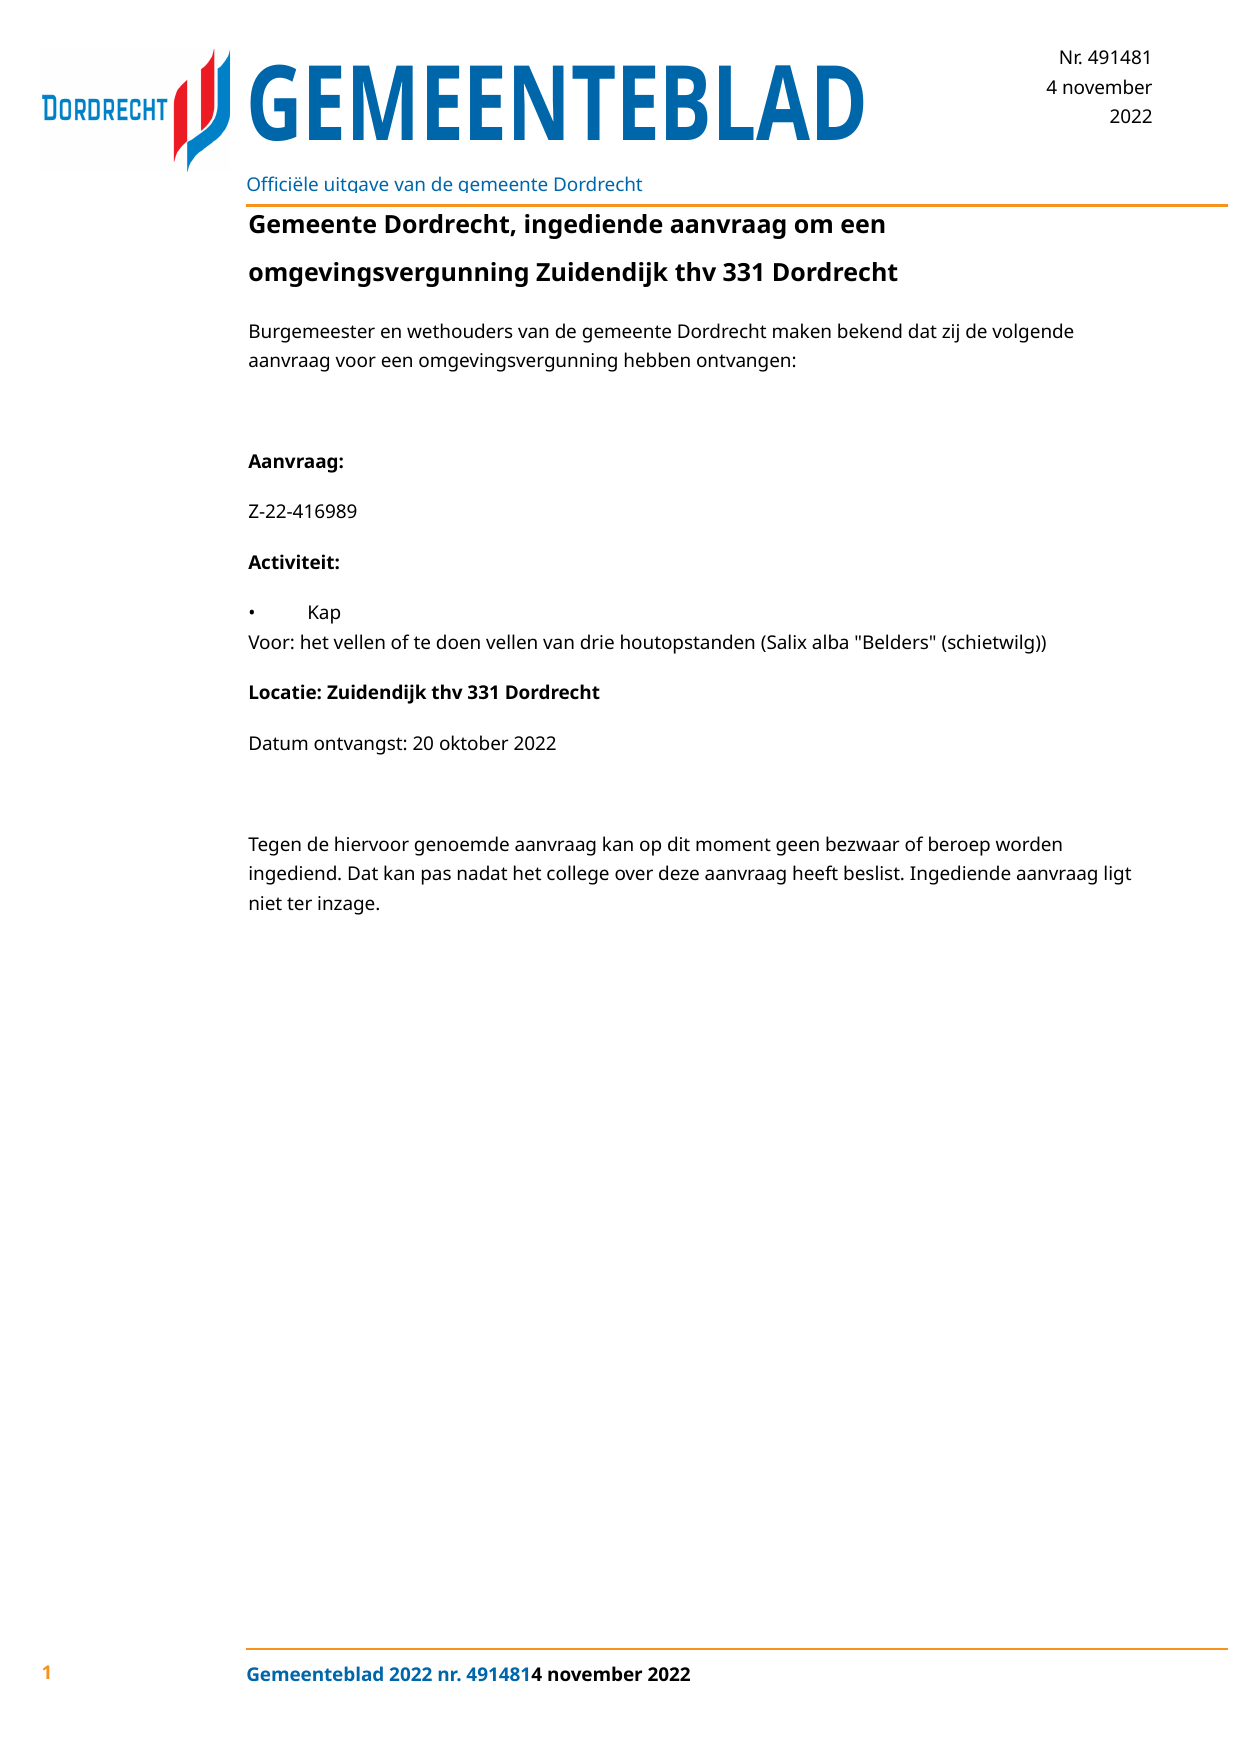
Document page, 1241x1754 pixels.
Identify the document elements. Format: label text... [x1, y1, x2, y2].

picture [41, 47, 231, 172]
text Tegen de hiervoor genoemde aanvraag kan op dit moment geen bezwaar of beroep worden ingediend. Dat kan pas nadat het college over deze aanvraag heeft beslist. Ingediende aanvraag ligt niet ter inzage. [248, 831, 1152, 916]
text Burgemeester en wethouders van de gemeente Dordrecht maken bekend dat zij de volgende aanvraag voor een omgevingsvergunning hebben ontvangen: [248, 318, 1152, 373]
text Activiteit: [248, 549, 1152, 575]
text Z-22-416989 [248, 499, 1152, 524]
text Datum ontvangst: 20 oktober 2022 [248, 730, 1152, 756]
list Kap [248, 599, 1152, 625]
text Gemeente Dordrecht, ingediende aanvraag om een omgevingsvergunning Zuidendijk thv 331 Dordrecht [248, 207, 1152, 288]
text Aanvraag: [248, 448, 1152, 474]
text Locatie: Zuidendijk thv 331 Dordrecht [248, 679, 1152, 705]
text Voor: het vellen of te doen vellen van drie houtopstanden (Salix alba "Belders" (schietwilg)) [248, 629, 1152, 655]
